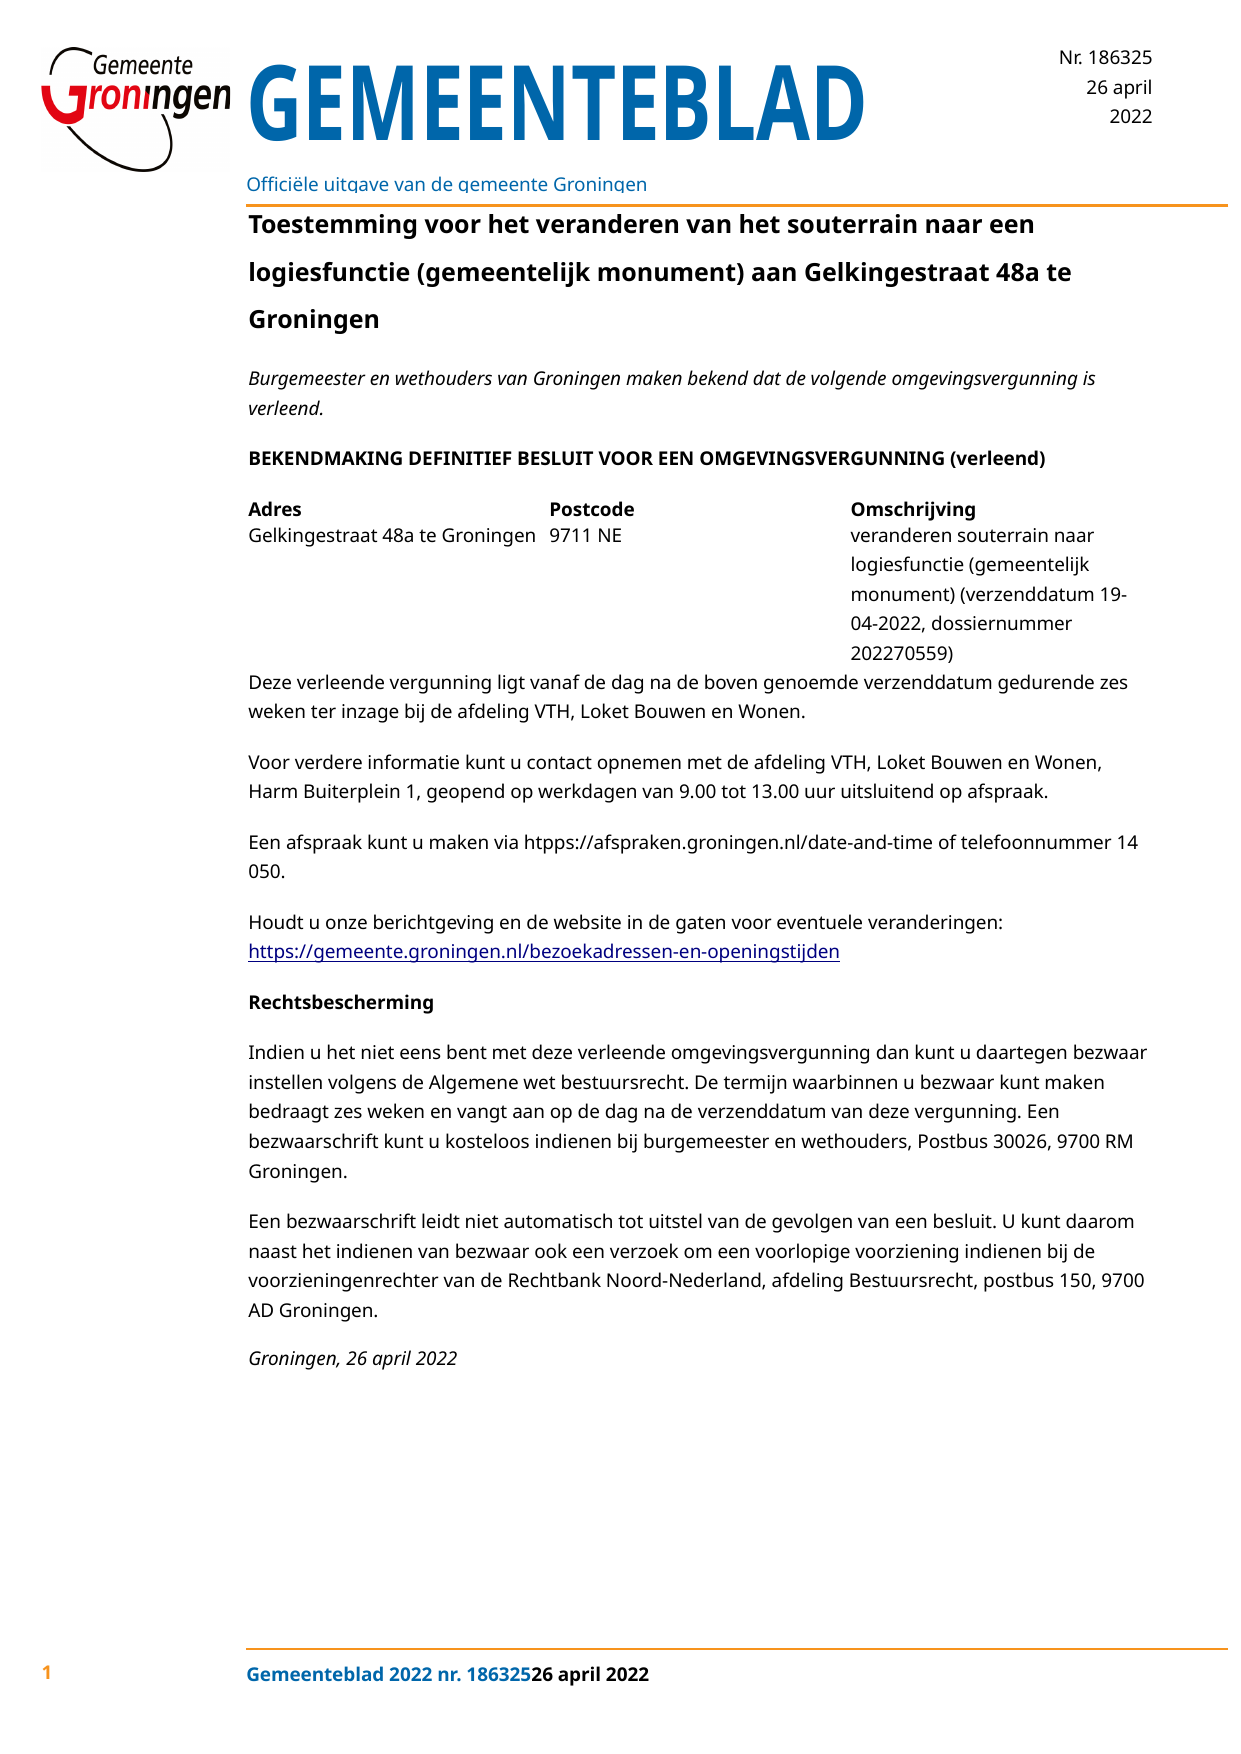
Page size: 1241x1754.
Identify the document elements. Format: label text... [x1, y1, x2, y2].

text Houdt u onze berichtgeving en de website in de gaten voor eventuele veranderingen: https://gemeente.groningen.nl/bezoekadressen-en-openingstijden [248, 909, 1152, 964]
table_cell veranderen souterrain naar logiesfunctie (gemeentelijk monument) (verzenddatum 19-04-2022, dossiernummer 202270559) [850, 522, 1152, 666]
text Voor verdere informatie kunt u contact opnemen met de afdeling VTH, Loket Bouwen en Wonen, Harm Buiterplein 1, geopend op werkdagen van 9.00 tot 13.00 uur uitsluitend op afspraak. [248, 749, 1152, 804]
text Indien u het niet eens bent met deze verleende omgevingsvergunning dan kunt u daartegen bezwaar instellen volgens de Algemene wet bestuursrecht. De termijn waarbinnen u bezwaar kunt maken bedraagt zes weken en vangt aan op de dag na de verzenddatum van deze vergunning. Een bezwaarschrift kunt u kosteloos indienen bij burgemeester en wethouders, Postbus 30026, 9700 RM Groningen. [248, 1039, 1152, 1183]
text Een bezwaarschrift leidt niet automatisch tot uitstel van de gevolgen van een besluit. U kunt daarom naast het indienen van bezwaar ook een verzoek om een voorlopige voorziening indienen bij de voorzieningenrechter van de Rechtbank Noord-Nederland, afdeling Bestuursrecht, postbus 150, 9700 AD Groningen. [248, 1208, 1152, 1323]
text Rechtsbescherming [248, 989, 1152, 1015]
table_cell 9711 NE [549, 522, 850, 666]
text BEKENDMAKING DEFINITIEF BESLUIT VOOR EEN OMGEVINGSVERGUNNING (verleend) [248, 446, 1152, 471]
table_header Adres [248, 496, 549, 522]
text Deze verleende vergunning ligt vanaf de dag na de boven genoemde verzenddatum gedurende zes weken ter inzage bij de afdeling VTH, Loket Bouwen en Wonen. [248, 669, 1152, 724]
text Een afspraak kunt u maken via htpps://afspraken.groningen.nl/date-and-time of telefoonnummer 14 050. [248, 829, 1152, 884]
table_header Postcode [549, 496, 850, 522]
picture [41, 47, 231, 172]
text Toestemming voor het veranderen van het souterrain naar een logiesfunctie (gemeentelijk monument) aan Gelkingestraat 48a te Groningen [248, 207, 1152, 336]
table_header Omschrijving [850, 496, 1152, 522]
text Groningen, 26 april 2022 [248, 1345, 1152, 1371]
table_cell Gelkingestraat 48a te Groningen [248, 522, 549, 666]
text Burgemeester en wethouders van Groningen maken bekend dat de volgende omgevingsvergunning is verleend. [248, 366, 1152, 421]
